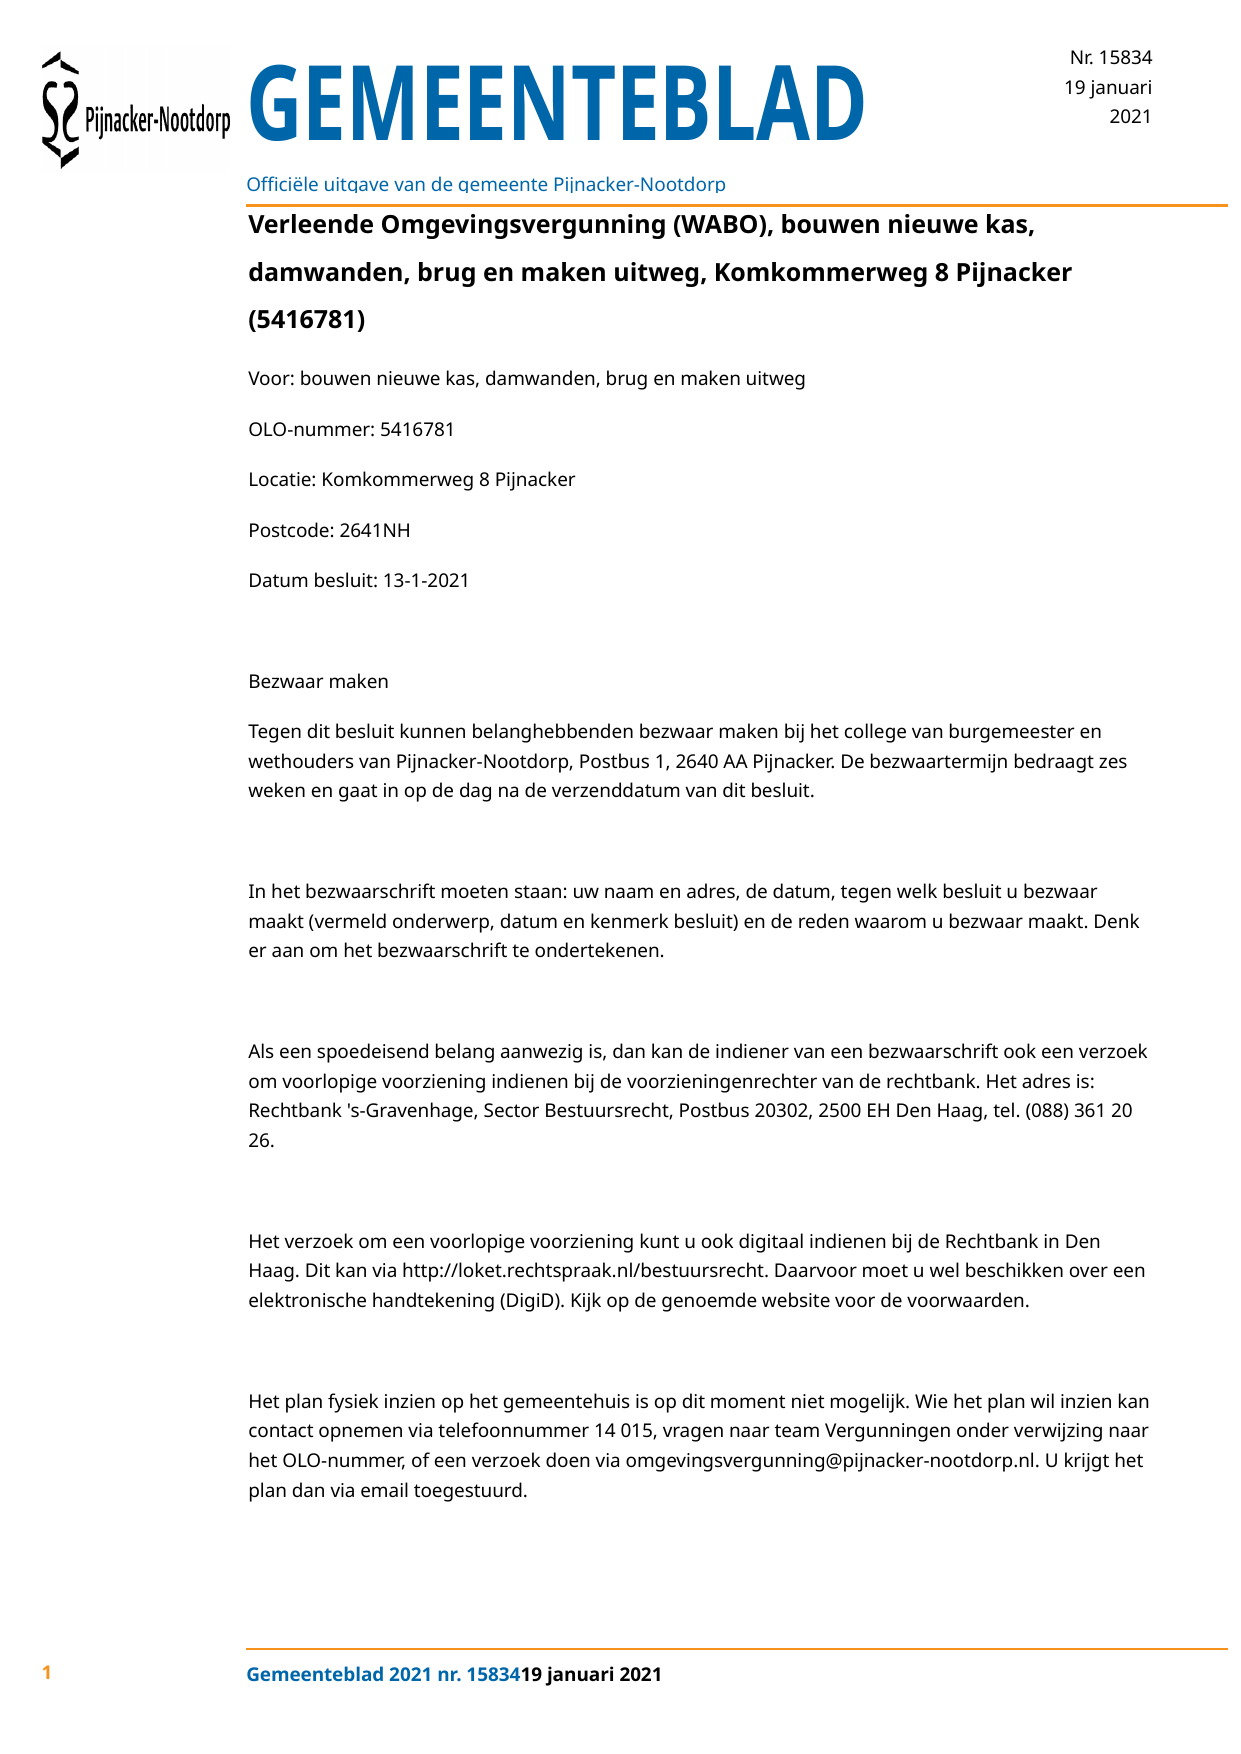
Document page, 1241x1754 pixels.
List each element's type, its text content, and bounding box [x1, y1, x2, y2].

text Als een spoedeisend belang aanwezig is, dan kan de indiener van een bezwaarschrift ook een verzoek om voorlopige voorziening indienen bij de voorzieningenrechter van de rechtbank. Het adres is: Rechtbank 's-Gravenhage, Sector Bestuursrecht, Postbus 20302, 2500 EH Den Haag, tel. (088) 361 20 26. [248, 1038, 1152, 1153]
text In het bezwaarschrift moeten staan: uw naam en adres, de datum, tegen welk besluit u bezwaar maakt (vermeld onderwerp, datum en kenmerk besluit) en de reden waarom u bezwaar maakt. Denk er aan om het bezwaarschrift te ondertekenen. [248, 878, 1152, 963]
text Verleende Omgevingsvergunning (WABO), bouwen nieuwe kas, damwanden, brug en maken uitweg, Komkommerweg 8 Pijnacker (5416781) [248, 207, 1152, 336]
text Het verzoek om een voorlopige voorziening kunt u ook digitaal indienen bij de Rechtbank in Den Haag. Dit kan via http://loket.rechtspraak.nl/bestuursrecht. Daarvoor moet u wel beschikken over een elektronische handtekening (DigiD). Kijk op de genoemde website voor de voorwaarden. [248, 1228, 1152, 1313]
picture [41, 47, 231, 172]
text Tegen dit besluit kunnen belanghebbenden bezwaar maken bij het college van burgemeester en wethouders van Pijnacker-Nootdorp, Postbus 1, 2640 AA Pijnacker. De bezwaartermijn bedraagt zes weken en gaat in op de dag na de verzenddatum van dit besluit. [248, 718, 1152, 803]
text Bezwaar maken [248, 668, 1152, 694]
text Postcode: 2641NH [248, 517, 1152, 542]
text Voor: bouwen nieuwe kas, damwanden, brug en maken uitweg [248, 366, 1152, 391]
text Datum besluit: 13-1-2021 [248, 567, 1152, 593]
text OLO-nummer: 5416781 [248, 416, 1152, 442]
text Het plan fysiek inzien op het gemeentehuis is op dit moment niet mogelijk. Wie het plan wil inzien kan contact opnemen via telefoonnummer 14 015, vragen naar team Vergunningen onder verwijzing naar het OLO-nummer, of een verzoek doen via omgevingsvergunning@pijnacker-nootdorp.nl. U krijgt het plan dan via email toegestuurd. [248, 1388, 1152, 1502]
text Locatie: Komkommerweg 8 Pijnacker [248, 466, 1152, 492]
